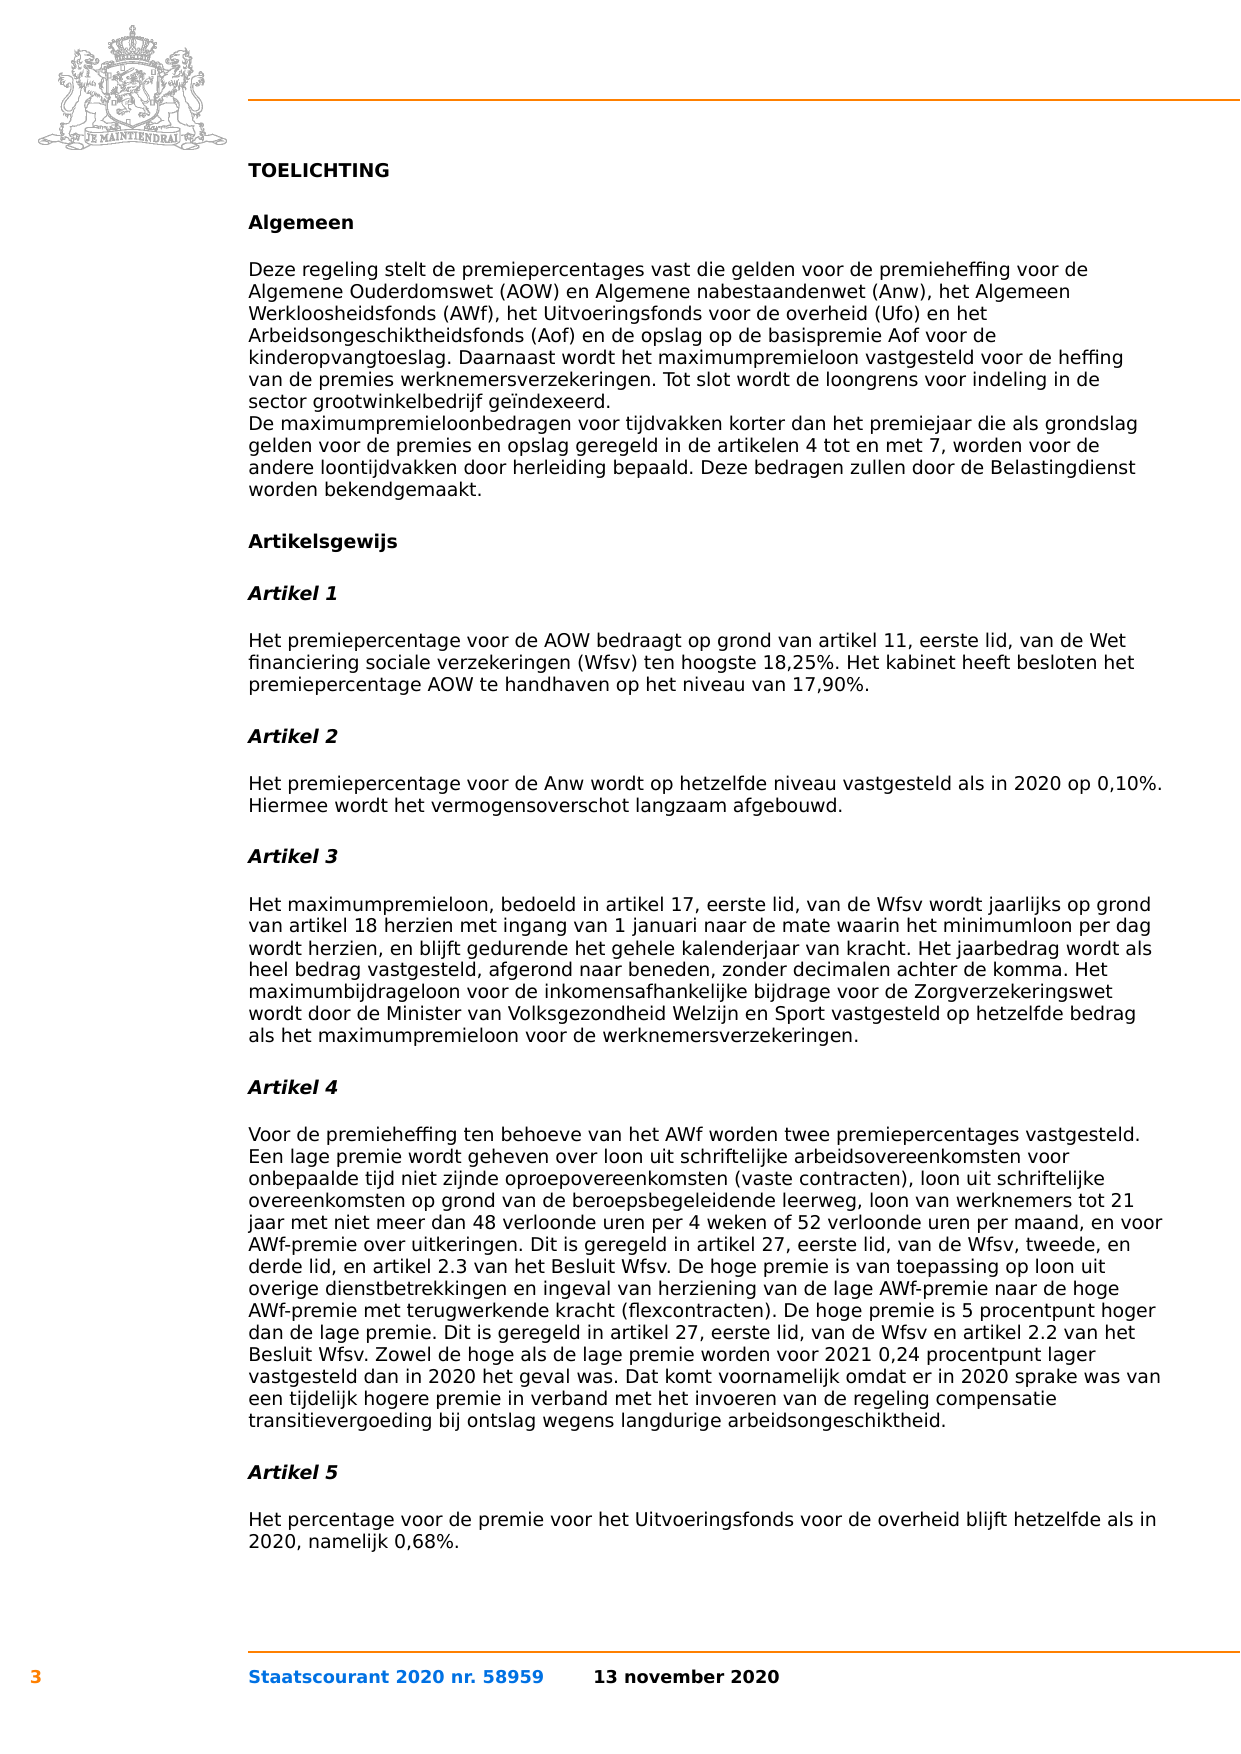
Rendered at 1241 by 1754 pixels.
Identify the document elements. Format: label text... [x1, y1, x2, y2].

subtitle TOELICHTING [248, 160, 1163, 182]
subtitle Artikel 2 [248, 726, 1163, 747]
text Voor de premieheffing ten behoeve van het AWf worden twee premiepercentages vastgesteld. Een lage premie wordt geheven over loon uit schriftelijke arbeidsovereenkomsten voor onbepaalde tijd niet zijnde oproepovereenkomsten (vaste contracten), loon uit schriftelijke overeenkomsten op grond van de beroepsbegeleidende leerweg, loon van werknemers tot 21 jaar met niet meer dan 48 verloonde uren per 4 weken of 52 verloonde uren per maand, en voor AWf-premie over uitkeringen. Dit is geregeld in artikel 27, eerste lid, van de Wfsv, tweede, en derde lid, en artikel 2.3 van het Besluit Wfsv. De hoge premie is van toepassing op loon uit overige dienstbetrekkingen en ingeval van herziening van de lage AWf-premie naar de hoge AWf-premie met terugwerkende kracht (flexcontracten). De hoge premie is 5 procentpunt hoger dan de lage premie. Dit is geregeld in artikel 27, eerste lid, van de Wfsv en artikel 2.2 van het Besluit Wfsv. Zowel de hoge als de lage premie worden voor 2021 0,24 procentpunt lager vastgesteld dan in 2020 het geval was. Dat komt voornamelijk omdat er in 2020 sprake was van een tijdelijk hogere premie in verband met het invoeren van de regeling compensatie transitievergoeding bij ontslag wegens langdurige arbeidsongeschiktheid. [248, 1124, 1163, 1432]
subtitle Artikel 1 [248, 583, 1163, 604]
text Deze regeling stelt de premiepercentages vast die gelden voor de premieheffing voor de Algemene Ouderdomswet (AOW) en Algemene nabestaandenwet (Anw), het Algemeen Werkloosheidsfonds (AWf), het Uitvoeringsfonds voor de overheid (Ufo) en het Arbeidsongeschiktheidsfonds (Aof) en de opslag op de basispremie Aof voor de kinderopvangtoeslag. Daarnaast wordt het maximumpremieloon vastgesteld voor de heffing van de premies werknemersverzekeringen. Tot slot wordt de loongrens voor indeling in de sector grootwinkelbedrijf geïndexeerd. [248, 259, 1163, 413]
text Het maximumpremieloon, bedoeld in artikel 17, eerste lid, van de Wfsv wordt jaarlijks op grond van artikel 18 herzien met ingang van 1 januari naar de mate waarin het minimumloon per dag wordt herzien, en blijft gedurende het gehele kalenderjaar van kracht. Het jaarbedrag wordt als heel bedrag vastgesteld, afgerond naar beneden, zonder decimalen achter de komma. Het maximumbijdrageloon voor de inkomensafhankelijke bijdrage voor de Zorgverzekeringswet wordt door de Minister van Volksgezondheid Welzijn en Sport vastgesteld op hetzelfde bedrag als het maximumpremieloon voor de werknemersverzekeringen. [248, 893, 1163, 1047]
subtitle Artikel 5 [248, 1462, 1163, 1484]
text Het premiepercentage voor de Anw wordt op hetzelfde niveau vastgesteld als in 2020 op 0,10%. Hiermee wordt het vermogensoverschot langzaam afgebouwd. [248, 772, 1163, 816]
subtitle Artikel 3 [248, 846, 1163, 868]
text De maximumpremieloonbedragen voor tijdvakken korter dan het premiejaar die als grondslag gelden voor de premies en opslag geregeld in de artikelen 4 tot en met 7, worden voor de andere loontijdvakken door herleiding bepaald. Deze bedragen zullen door de Belastingdienst worden bekendgemaakt. [248, 413, 1163, 501]
text Het premiepercentage voor de AOW bedraagt op grond van artikel 11, eerste lid, van de Wet financiering sociale verzekeringen (Wfsv) ten hoogste 18,25%. Het kabinet heeft besloten het premiepercentage AOW te handhaven op het niveau van 17,90%. [248, 629, 1163, 696]
picture [38, 25, 227, 150]
text Het percentage voor de premie voor het Uitvoeringsfonds voor de overheid blijft hetzelfde als in 2020, namelijk 0,68%. [248, 1509, 1163, 1553]
subtitle Algemeen [248, 212, 1163, 234]
subtitle Artikelsgewijs [248, 531, 1163, 553]
subtitle Artikel 4 [248, 1077, 1163, 1099]
